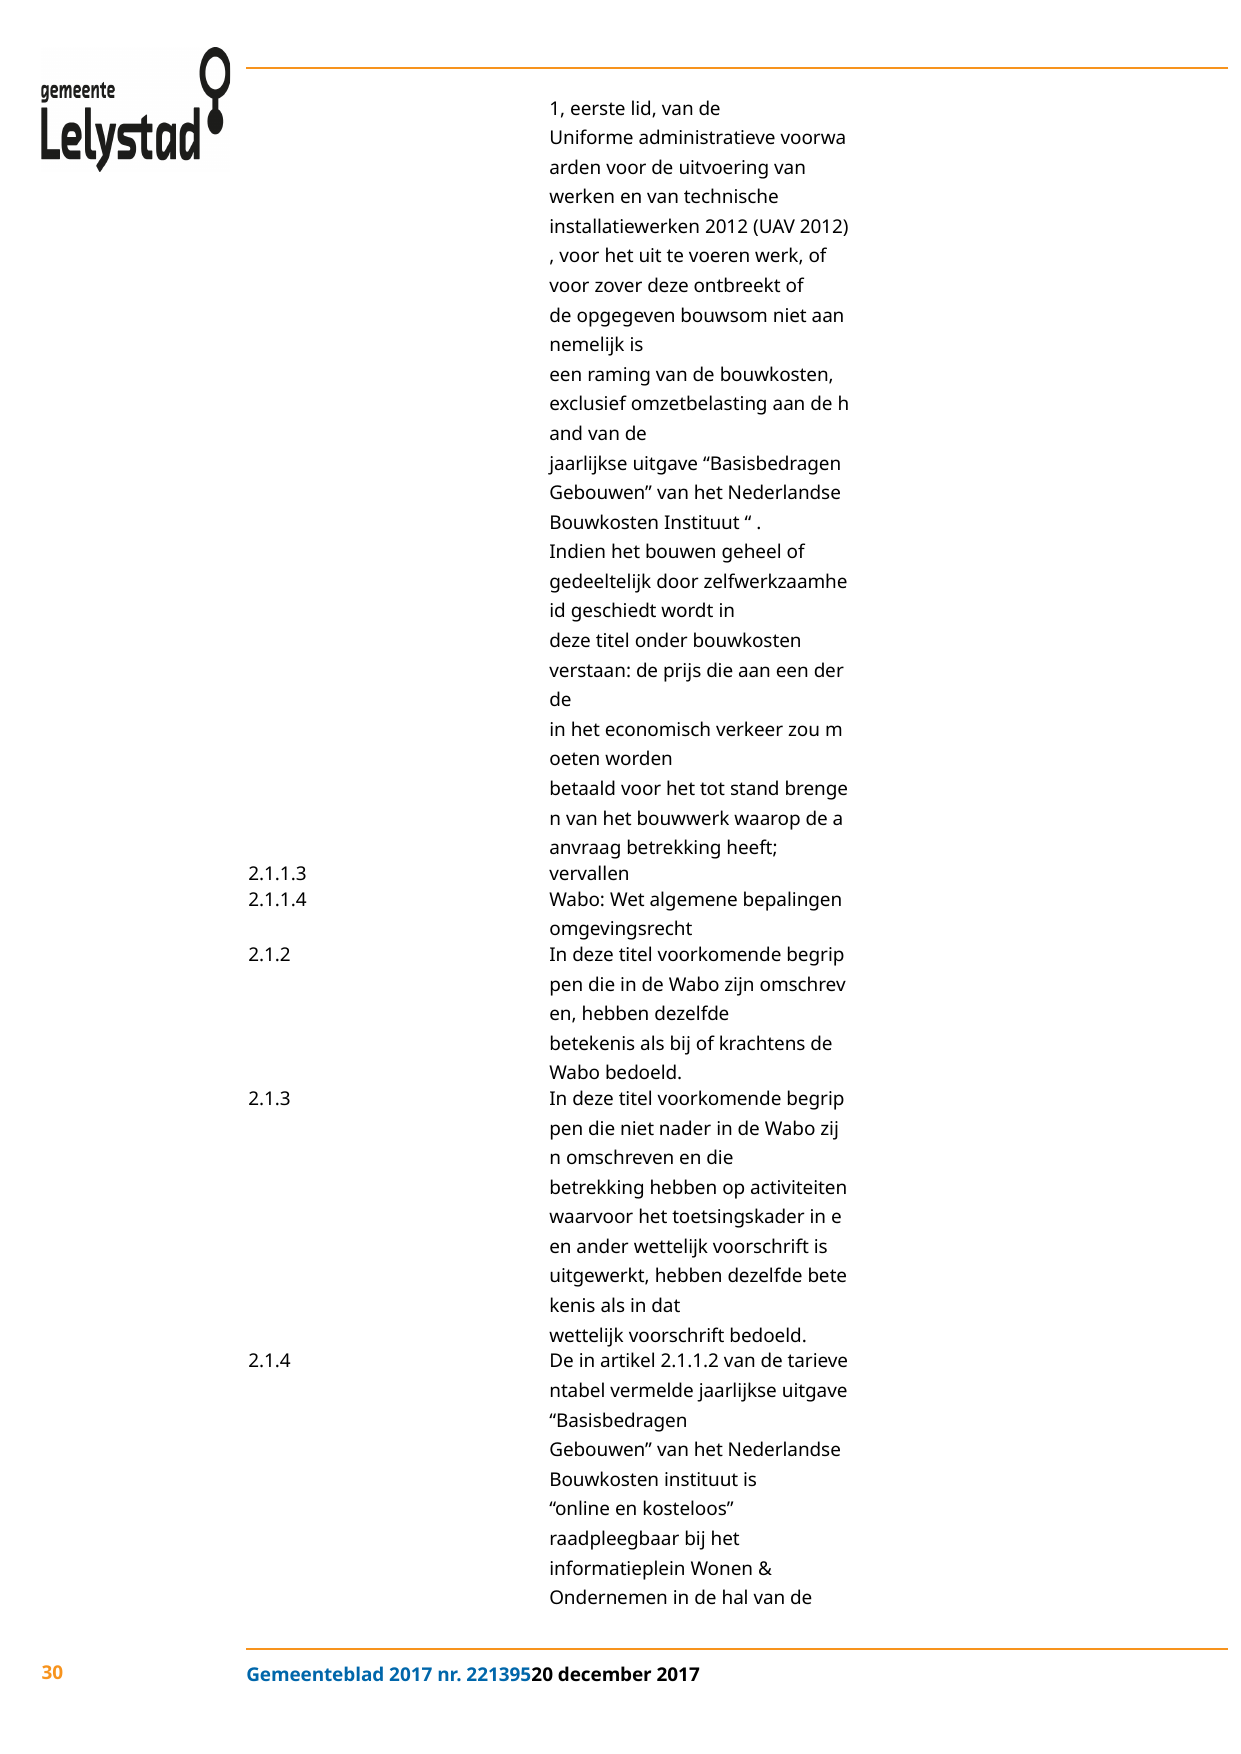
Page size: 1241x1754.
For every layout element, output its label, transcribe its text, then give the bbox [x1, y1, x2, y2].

table_cell [850, 941, 1152, 1085]
table_cell 2.1.1.3 [248, 860, 549, 886]
table_cell [850, 1348, 1152, 1610]
table_cell 2.1.1.4 [248, 886, 549, 941]
table_cell [850, 1085, 1152, 1348]
table_cell vervallen [549, 860, 850, 886]
table_cell [248, 95, 549, 860]
picture [41, 47, 231, 172]
table_cell 1, eerste lid, van de Uniforme administratieve voorwaarden voor de uitvoering van werken en van technische installatiewerken 2012 (UAV 2012), voor het uit te voeren werk, of voor zover deze ontbreekt of de opgegeven bouwsom niet aannemelijk is een raming van de bouwkosten, exclusief omzetbelasting aan de hand van de jaarlijkse uitgave “Basisbedragen Gebouwen” van het Nederlandse Bouwkosten Instituut “ . Indien het bouwen geheel of gedeeltelijk door zelfwerkzaamheid geschiedt wordt in deze titel onder bouwkosten verstaan: de prijs die aan een derde in het economisch verkeer zou moeten worden betaald voor het tot stand brengen van het bouwwerk waarop de aanvraag betrekking heeft; [549, 95, 850, 860]
table_cell [850, 95, 1152, 860]
table_cell Wabo: Wet algemene bepalingen omgevingsrecht [549, 886, 850, 941]
table_cell In deze titel voorkomende begrippen die in de Wabo zijn omschreven, hebben dezelfde betekenis als bij of krachtens de Wabo bedoeld. [549, 941, 850, 1085]
table_cell 2.1.2 [248, 941, 549, 1085]
table_cell In deze titel voorkomende begrippen die niet nader in de Wabo zijn omschreven en die betrekking hebben op activiteiten waarvoor het toetsingskader in een ander wettelijk voorschrift is uitgewerkt, hebben dezelfde betekenis als in dat wettelijk voorschrift bedoeld. [549, 1085, 850, 1348]
table_cell De in artikel 2.1.1.2 van de tarieventabel vermelde jaarlijkse uitgave “Basisbedragen Gebouwen” van het Nederlandse Bouwkosten instituut is “online en kosteloos” raadpleegbaar bij het informatieplein Wonen & Ondernemen in de hal van de [549, 1348, 850, 1610]
table_cell [850, 860, 1152, 886]
table_cell 2.1.3 [248, 1085, 549, 1348]
table_cell 2.1.4 [248, 1348, 549, 1610]
table_cell [850, 886, 1152, 941]
